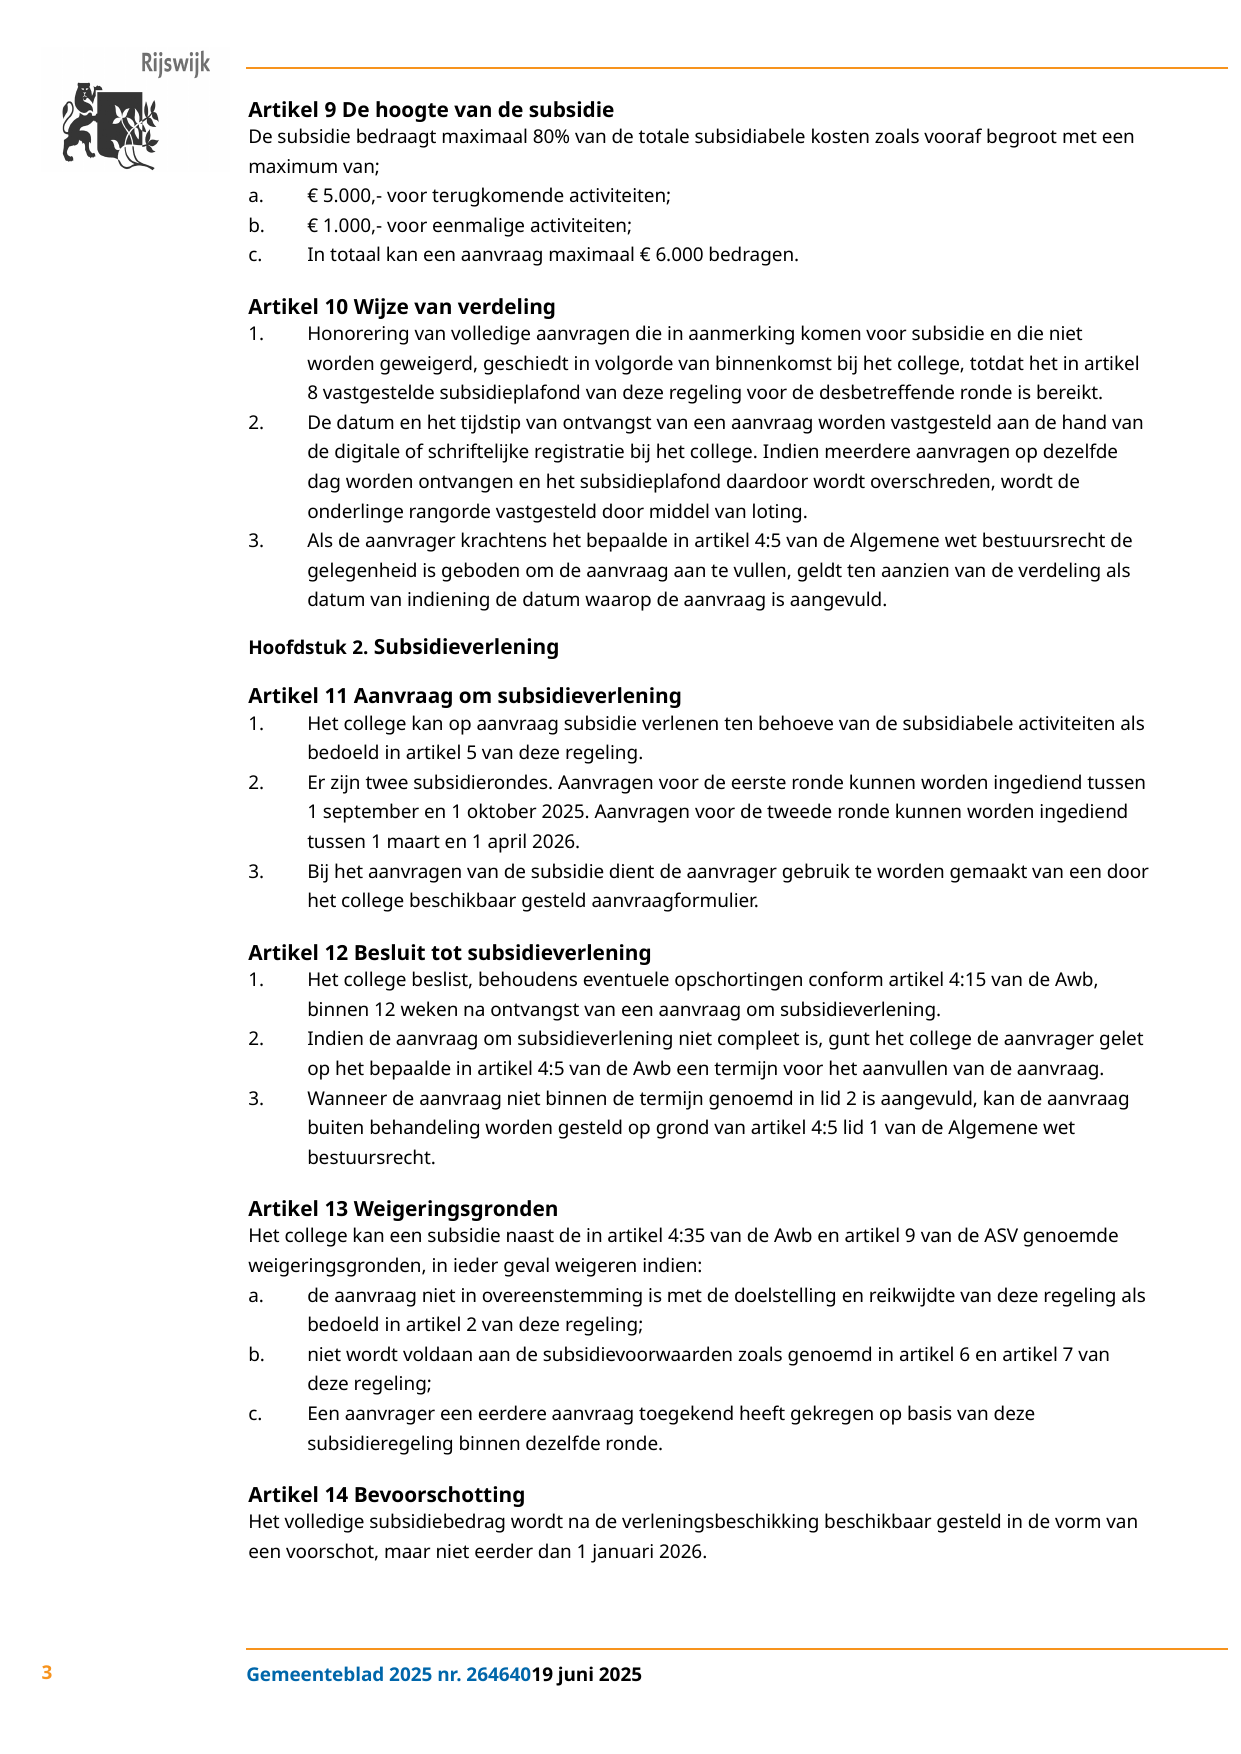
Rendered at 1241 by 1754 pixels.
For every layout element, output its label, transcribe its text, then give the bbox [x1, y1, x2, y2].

list Het college beslist, behoudens eventuele opschortingen conform artikel 4:15 van de Awb, binnen 12 weken na ontvangst van een aanvraag om subsidieverlening. [248, 966, 1152, 1022]
text Artikel 10 Wijze van verdeling [248, 292, 1152, 320]
list Het college kan op aanvraag subsidie verlenen ten behoeve van de subsidiabele activiteiten als bedoeld in artikel 5 van deze regeling. [248, 710, 1152, 765]
list Er zijn twee subsidierondes. Aanvragen voor de eerste ronde kunnen worden ingediend tussen 1 september en 1 oktober 2025. Aanvragen voor de tweede ronde kunnen worden ingediend tussen 1 maart en 1 april 2026. [248, 769, 1152, 854]
text Artikel 13 Weigeringsgronden [248, 1194, 1152, 1223]
list niet wordt voldaan aan de subsidievoorwaarden zoals genoemd in artikel 6 en artikel 7 van deze regeling; [248, 1341, 1152, 1396]
list Bij het aanvragen van de subsidie dient de aanvrager gebruik te worden gemaakt van een door het college beschikbaar gesteld aanvraagformulier. [248, 858, 1152, 913]
text Artikel 11 Aanvraag om subsidieverlening [248, 682, 1152, 710]
text De subsidie bedraagt maximaal 80% van de totale subsidiabele kosten zoals vooraf begroot met een maximum van; [248, 123, 1152, 178]
list Honorering van volledige aanvragen die in aanmerking komen voor subsidie en die niet worden geweigerd, geschiedt in volgorde van binnenkomst bij het college, totdat het in artikel 8 vastgestelde subsidieplafond van deze regeling voor de desbetreffende ronde is bereikt. [248, 320, 1152, 405]
list € 1.000,- voor eenmalige activiteiten; [248, 212, 1152, 238]
text Het volledige subsidiebedrag wordt na de verleningsbeschikking beschikbaar gesteld in de vorm van een voorschot, maar niet eerder dan 1 januari 2026. [248, 1509, 1152, 1564]
list Een aanvrager een eerdere aanvraag toegekend heeft gekregen op basis van deze subsidieregeling binnen dezelfde ronde. [248, 1400, 1152, 1456]
text Het college kan een subsidie naast de in artikel 4:35 van de Awb en artikel 9 van de ASV genoemde weigeringsgronden, in ieder geval weigeren indien: [248, 1223, 1152, 1278]
text Hoofdstuk 2. Subsidieverlening [248, 632, 1152, 661]
text Artikel 9 De hoogte van de subsidie [248, 95, 1152, 123]
list In totaal kan een aanvraag maximaal € 6.000 bedragen. [248, 242, 1152, 267]
list Als de aanvrager krachtens het bepaalde in artikel 4:5 van de Algemene wet bestuursrecht de gelegenheid is geboden om de aanvraag aan te vullen, geldt ten aanzien van de verdeling als datum van indiening de datum waarop de aanvraag is aangevuld. [248, 527, 1152, 612]
list Wanneer de aanvraag niet binnen de termijn genoemd in lid 2 is aangevuld, kan de aanvraag buiten behandeling worden gesteld op grond van artikel 4:5 lid 1 van de Algemene wet bestuursrecht. [248, 1085, 1152, 1169]
list Indien de aanvraag om subsidieverlening niet compleet is, gunt het college de aanvrager gelet op het bepaalde in artikel 4:5 van de Awb een termijn voor het aanvullen van de aanvraag. [248, 1026, 1152, 1081]
text Artikel 12 Besluit tot subsidieverlening [248, 938, 1152, 966]
list de aanvraag niet in overeenstemming is met de doelstelling en reikwijdte van deze regeling als bedoeld in artikel 2 van deze regeling; [248, 1282, 1152, 1337]
list € 5.000,- voor terugkomende activiteiten; [248, 182, 1152, 208]
text Artikel 14 Bevoorschotting [248, 1480, 1152, 1509]
picture [41, 47, 231, 172]
list De datum en het tijdstip van ontvangst van een aanvraag worden vastgesteld aan de hand van de digitale of schriftelijke registratie bij het college. Indien meerdere aanvragen op dezelfde dag worden ontvangen en het subsidieplafond daardoor wordt overschreden, wordt de onderlinge rangorde vastgesteld door middel van loting. [248, 409, 1152, 524]
